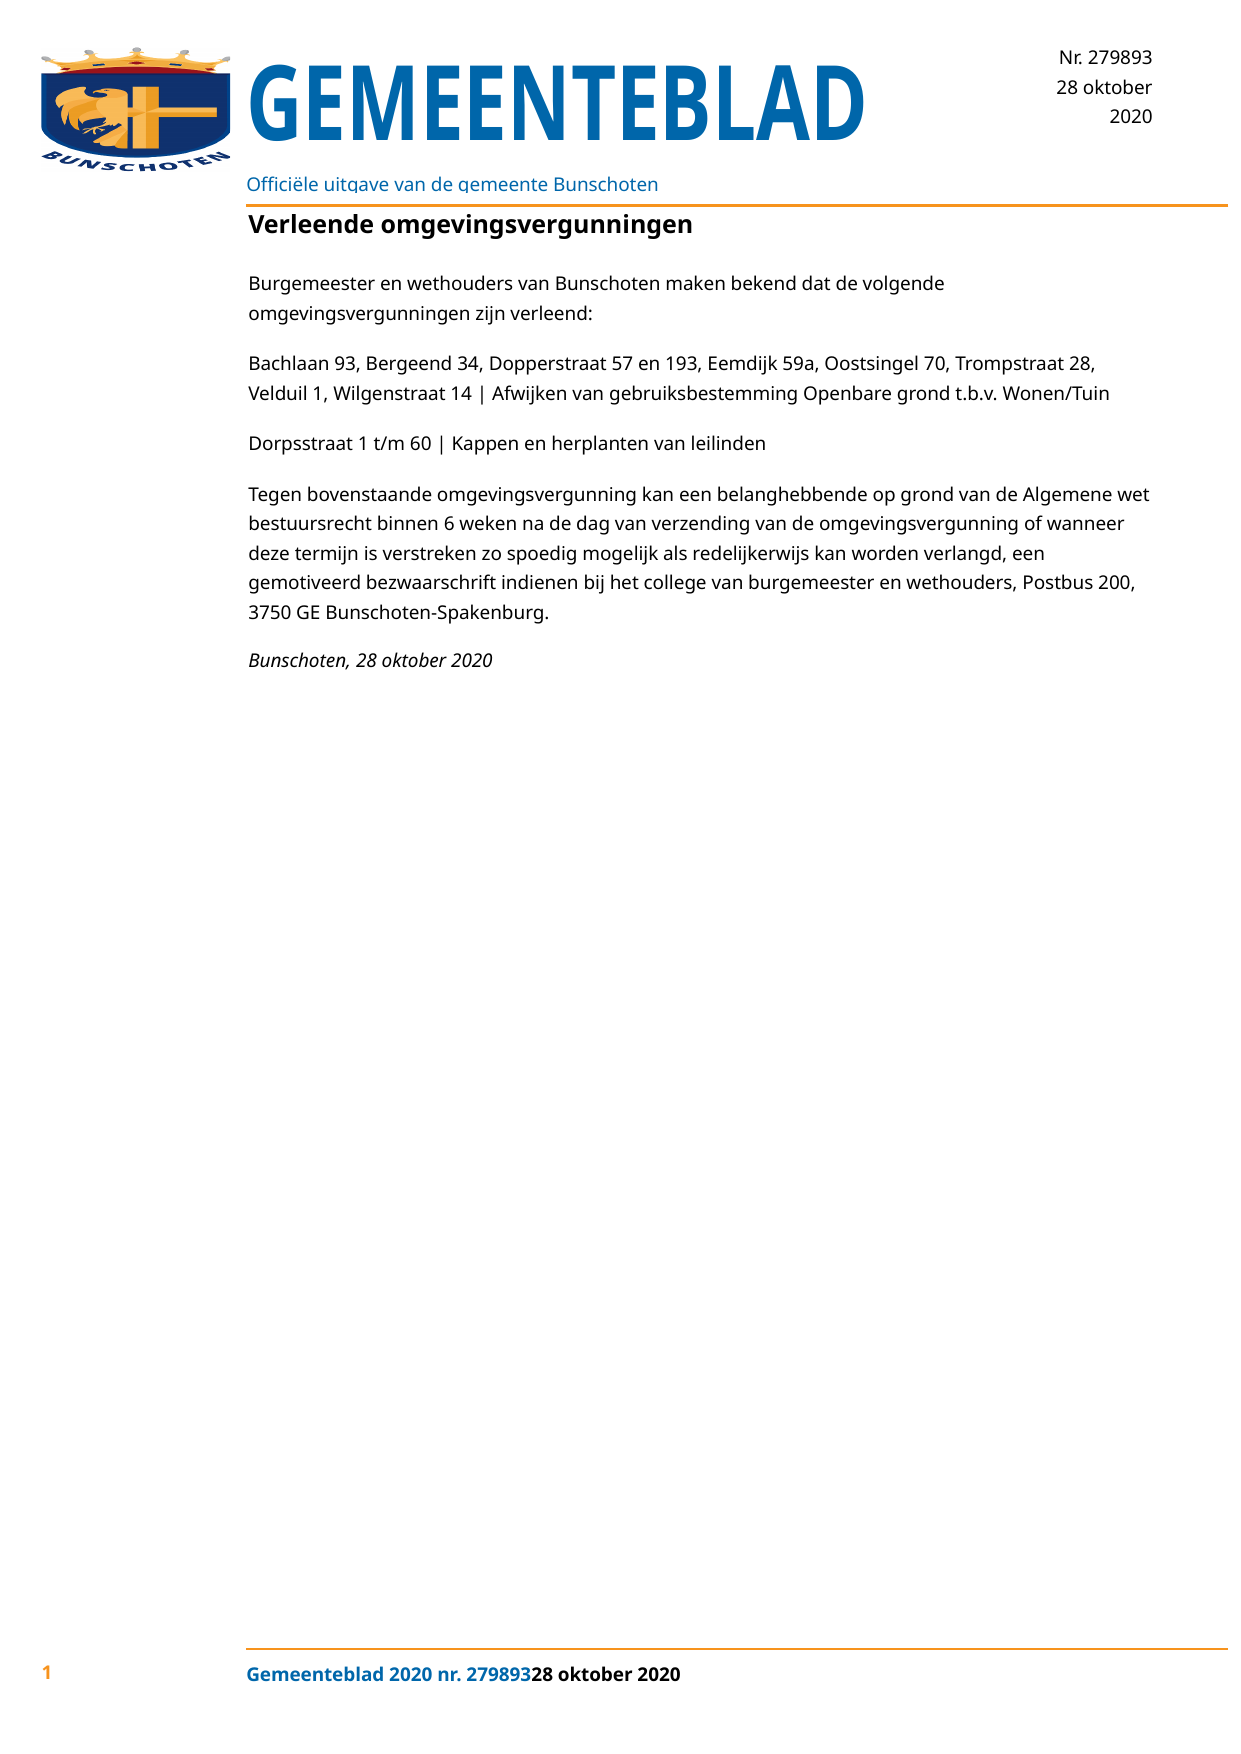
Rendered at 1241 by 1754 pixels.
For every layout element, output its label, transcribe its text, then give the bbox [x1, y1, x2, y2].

text Bunschoten, 28 oktober 2020 [248, 647, 1152, 673]
text Dorpsstraat 1 t/m 60 | Kappen en herplanten van leilinden [248, 430, 1152, 456]
text Verleende omgevingsvergunningen [248, 207, 1152, 241]
text Tegen bovenstaande omgevingsvergunning kan een belanghebbende op grond van de Algemene wet bestuursrecht binnen 6 weken na de dag van verzending van de omgevingsvergunning of wanneer deze termijn is verstreken zo spoedig mogelijk als redelijkerwijs kan worden verlangd, een gemotiveerd bezwaarschrift indienen bij het college van burgemeester en wethouders, Postbus 200, 3750 GE Bunschoten-Spakenburg. [248, 481, 1152, 625]
text Burgemeester en wethouders van Bunschoten maken bekend dat de volgende omgevingsvergunningen zijn verleend: [248, 270, 1152, 326]
picture [41, 47, 231, 172]
text Bachlaan 93, Bergeend 34, Dopperstraat 57 en 193, Eemdijk 59a, Oostsingel 70, Trompstraat 28, Velduil 1, Wilgenstraat 14 | Afwijken van gebruiksbestemming Openbare grond t.b.v. Wonen/Tuin [248, 350, 1152, 406]
